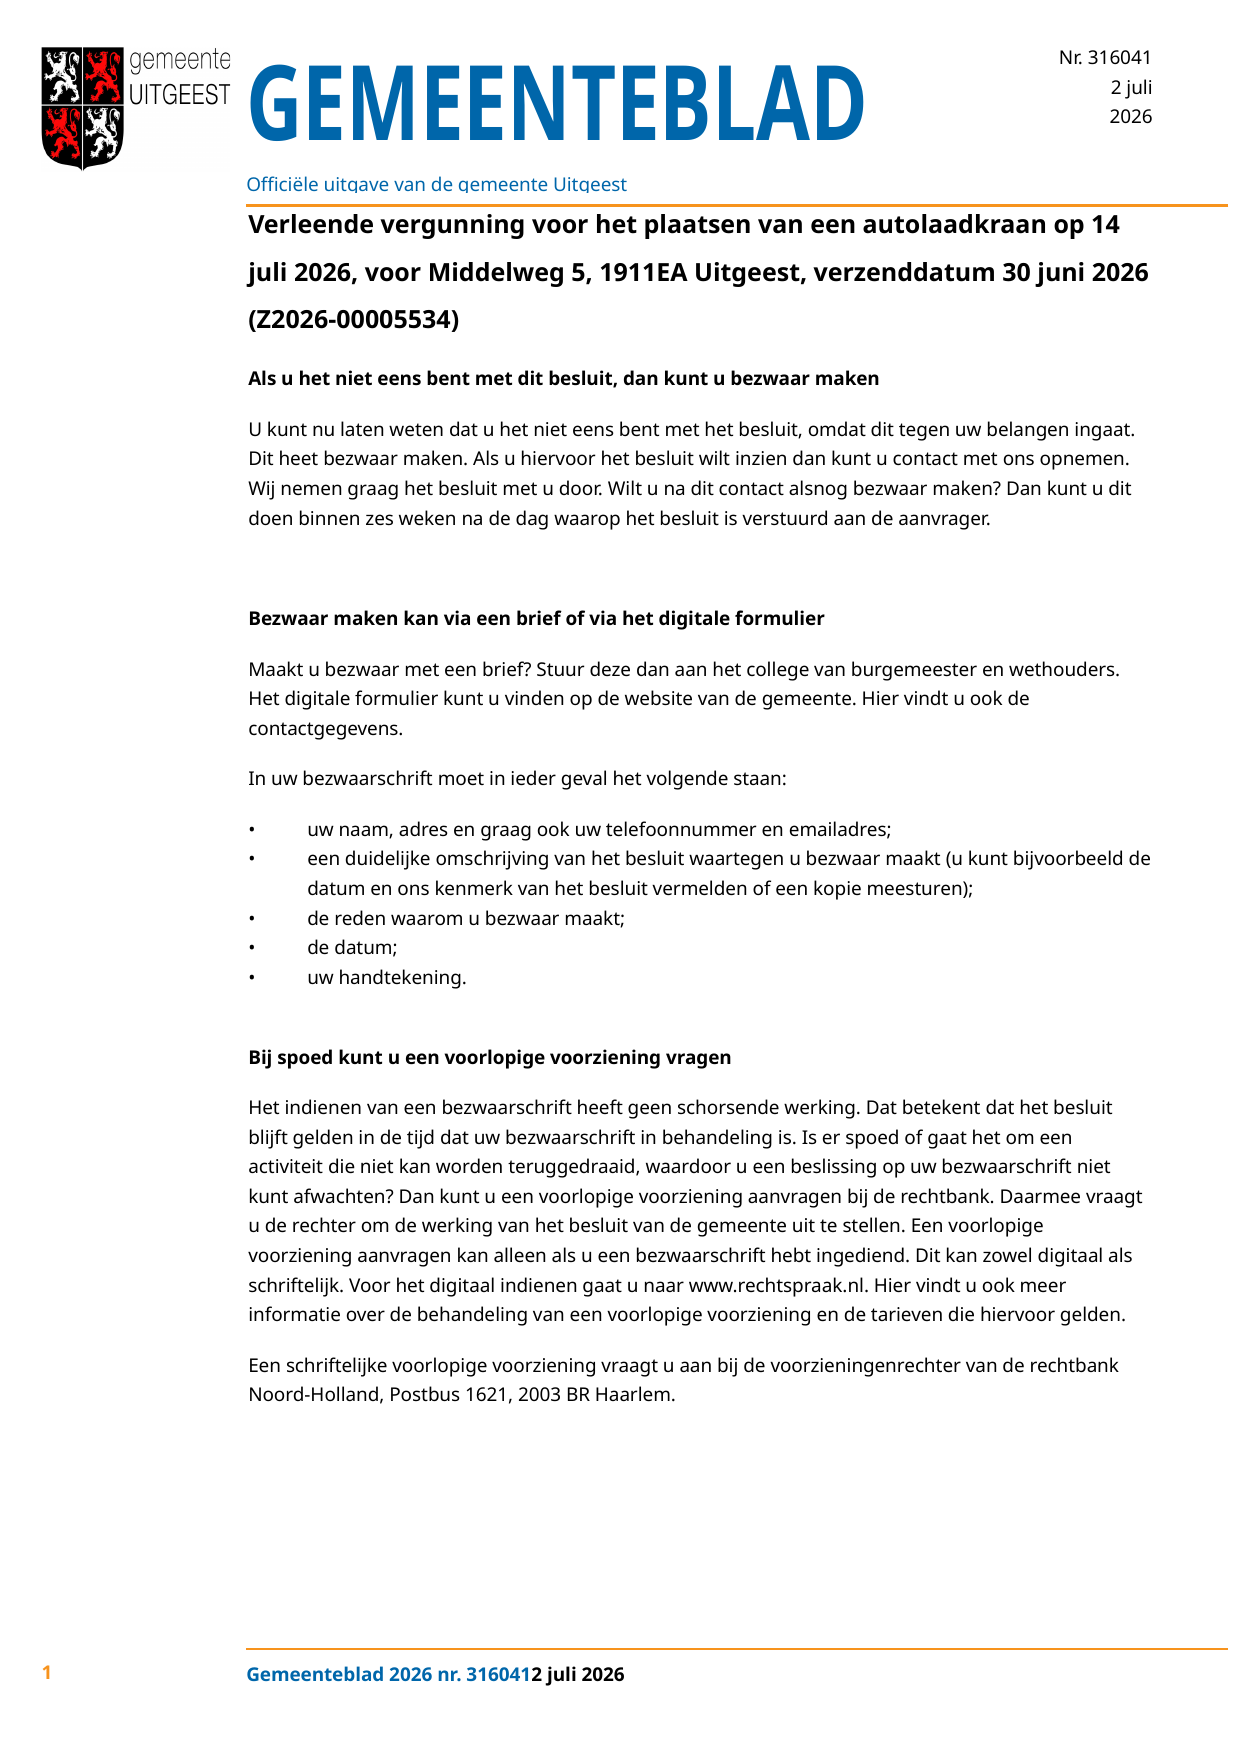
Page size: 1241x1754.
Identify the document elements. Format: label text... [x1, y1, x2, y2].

text Verleende vergunning voor het plaatsen van een autolaadkraan op 14 juli 2026, voor Middelweg 5, 1911EA Uitgeest, verzenddatum 30 juni 2026 (Z2026-00005534) [248, 207, 1152, 336]
text Bezwaar maken kan via een brief of via het digitale formulier [248, 606, 1152, 631]
text U kunt nu laten weten dat u het niet eens bent met het besluit, omdat dit tegen uw belangen ingaat. Dit heet bezwaar maken. Als u hiervoor het besluit wilt inzien dan kunt u contact met ons opnemen. Wij nemen graag het besluit met u door. Wilt u na dit contact alsnog bezwaar maken? Dan kunt u dit doen binnen zes weken na de dag waarop het besluit is verstuurd aan de aanvrager. [248, 416, 1152, 530]
text Bij spoed kunt u een voorlopige voorziening vragen [248, 1044, 1152, 1069]
text Het indienen van een bezwaarschrift heeft geen schorsende werking. Dat betekent dat het besluit blijft gelden in de tijd dat uw bezwaarschrift in behandeling is. Is er spoed of gaat het om een activiteit die niet kan worden teruggedraaid, waardoor u een beslissing op uw bezwaarschrift niet kunt afwachten? Dan kunt u een voorlopige voorziening aanvragen bij de rechtbank. Daarmee vraagt u de rechter om de werking van het besluit van de gemeente uit te stellen. Een voorlopige voorziening aanvragen kan alleen als u een bezwaarschrift hebt ingediend. Dit kan zowel digitaal als schriftelijk. Voor het digitaal indienen gaat u naar www.rechtspraak.nl. Hier vindt u ook meer informatie over de behandeling van een voorlopige voorziening en de tarieven die hiervoor gelden. [248, 1094, 1152, 1327]
text In uw bezwaarschrift moet in ieder geval het volgende staan: [248, 766, 1152, 791]
list de reden waarom u bezwaar maakt; [248, 905, 1152, 930]
text Als u het niet eens bent met dit besluit, dan kunt u bezwaar maken [248, 366, 1152, 391]
picture [41, 47, 231, 172]
text Een schriftelijke voorlopige voorziening vraagt u aan bij de voorzieningenrechter van de rechtbank Noord-Holland, Postbus 1621, 2003 BR Haarlem. [248, 1352, 1152, 1407]
list een duidelijke omschrijving van het besluit waartegen u bezwaar maakt (u kunt bijvoorbeeld de datum en ons kenmerk van het besluit vermelden of een kopie meesturen); [248, 846, 1152, 901]
list de datum; [248, 934, 1152, 960]
list uw handtekening. [248, 964, 1152, 989]
list uw naam, adres en graag ook uw telefoonnummer en emailadres; [248, 816, 1152, 842]
text Maakt u bezwaar met een brief? Stuur deze dan aan het college van burgemeester en wethouders. Het digitale formulier kunt u vinden op de website van de gemeente. Hier vindt u ook de contactgegevens. [248, 656, 1152, 741]
